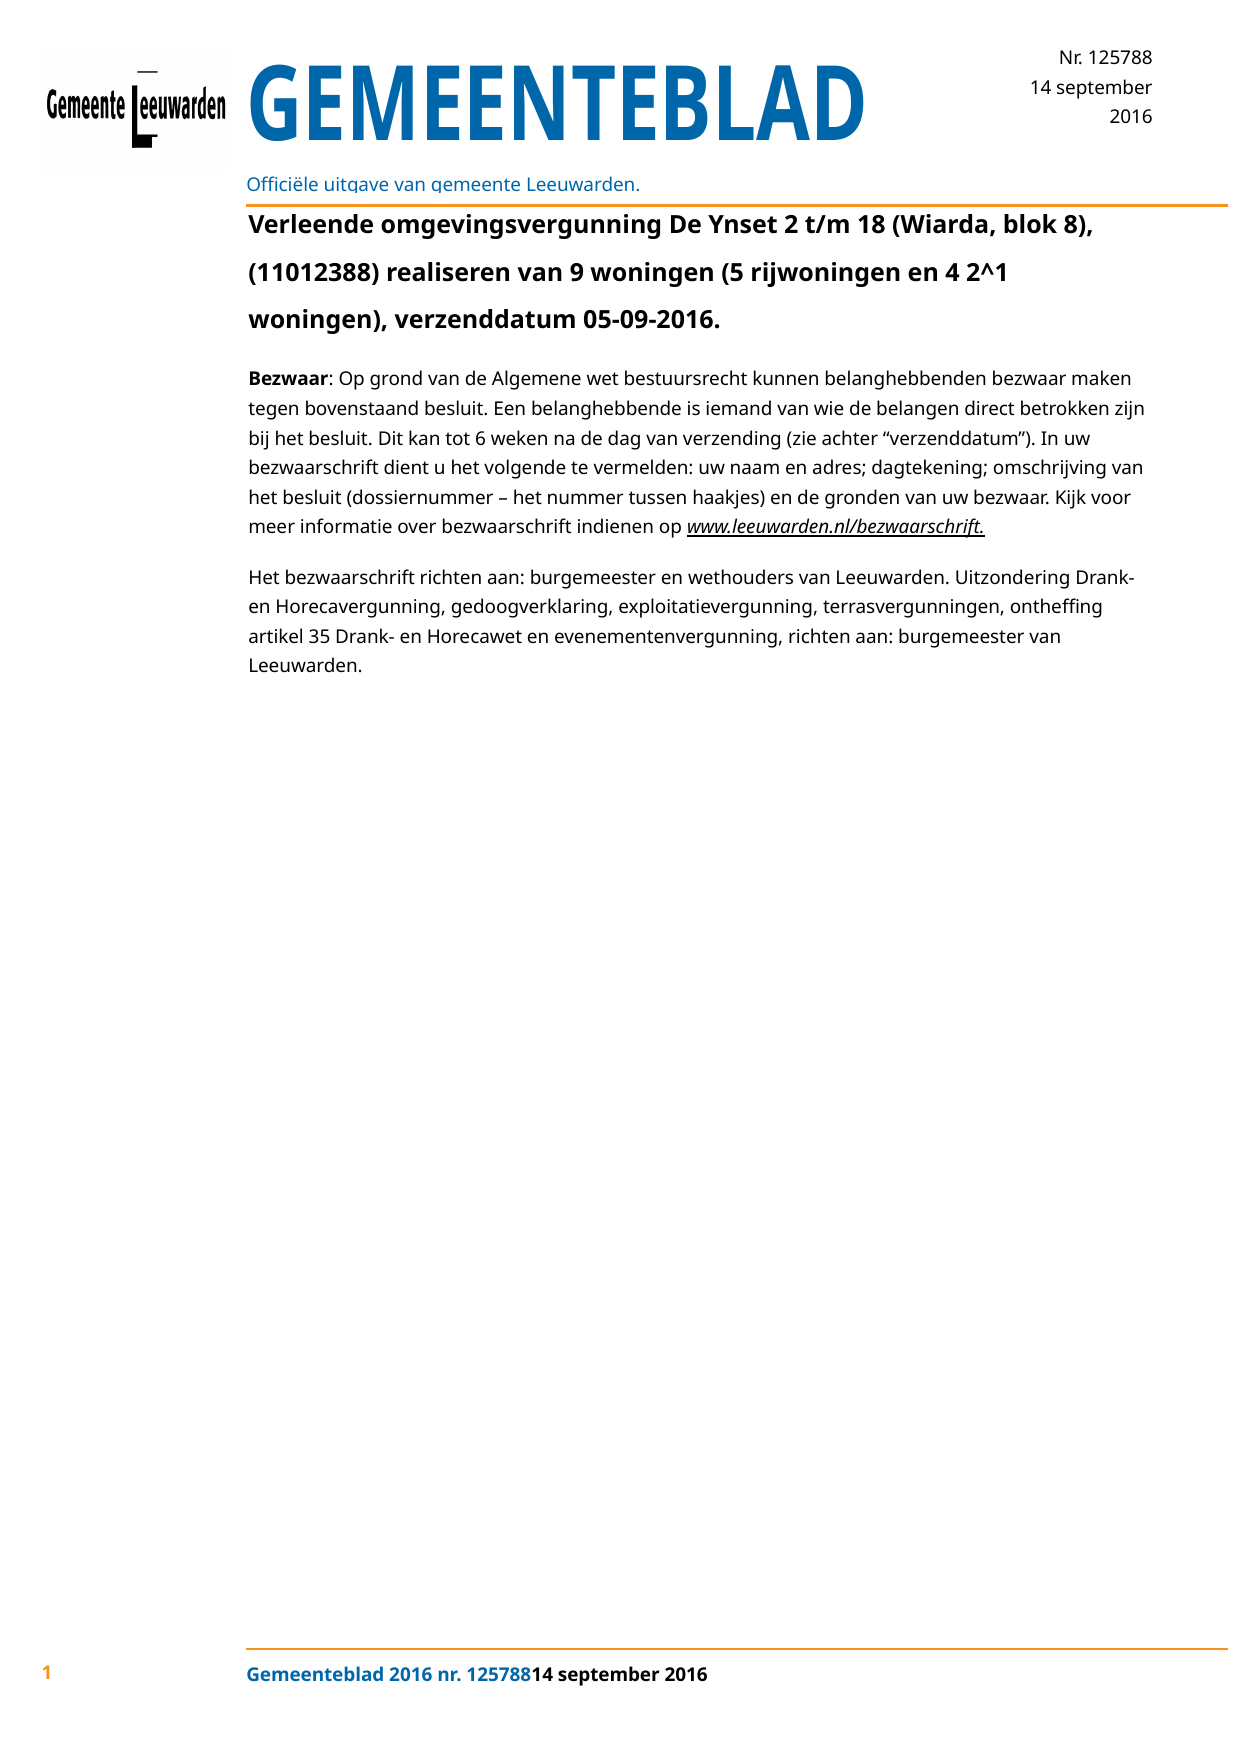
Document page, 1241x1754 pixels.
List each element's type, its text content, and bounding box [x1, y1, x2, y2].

picture [41, 47, 231, 172]
text Bezwaar: Op grond van de Algemene wet bestuursrecht kunnen belanghebbenden bezwaar maken tegen bovenstaand besluit. Een belanghebbende is iemand van wie de belangen direct betrokken zijn bij het besluit. Dit kan tot 6 weken na de dag van verzending (zie achter “verzenddatum”). In uw bezwaarschrift dient u het volgende te vermelden: uw naam en adres; dagtekening; omschrijving van het besluit (dossiernummer – het nummer tussen haakjes) en de gronden van uw bezwaar. Kijk voor meer informatie over bezwaarschrift indienen op www.leeuwarden.nl/bezwaarschrift. [248, 366, 1152, 539]
text Verleende omgevingsvergunning De Ynset 2 t/m 18 (Wiarda, blok 8), (11012388) realiseren van 9 woningen (5 rijwoningen en 4 2^1 woningen), verzenddatum 05-09-2016. [248, 207, 1152, 336]
text Het bezwaarschrift richten aan: burgemeester en wethouders van Leeuwarden. Uitzondering Drank- en Horecavergunning, gedoogverklaring, exploitatievergunning, terrasvergunningen, ontheffing artikel 35 Drank- en Horecawet en evenementenvergunning, richten aan: burgemeester van Leeuwarden. [248, 564, 1152, 678]
